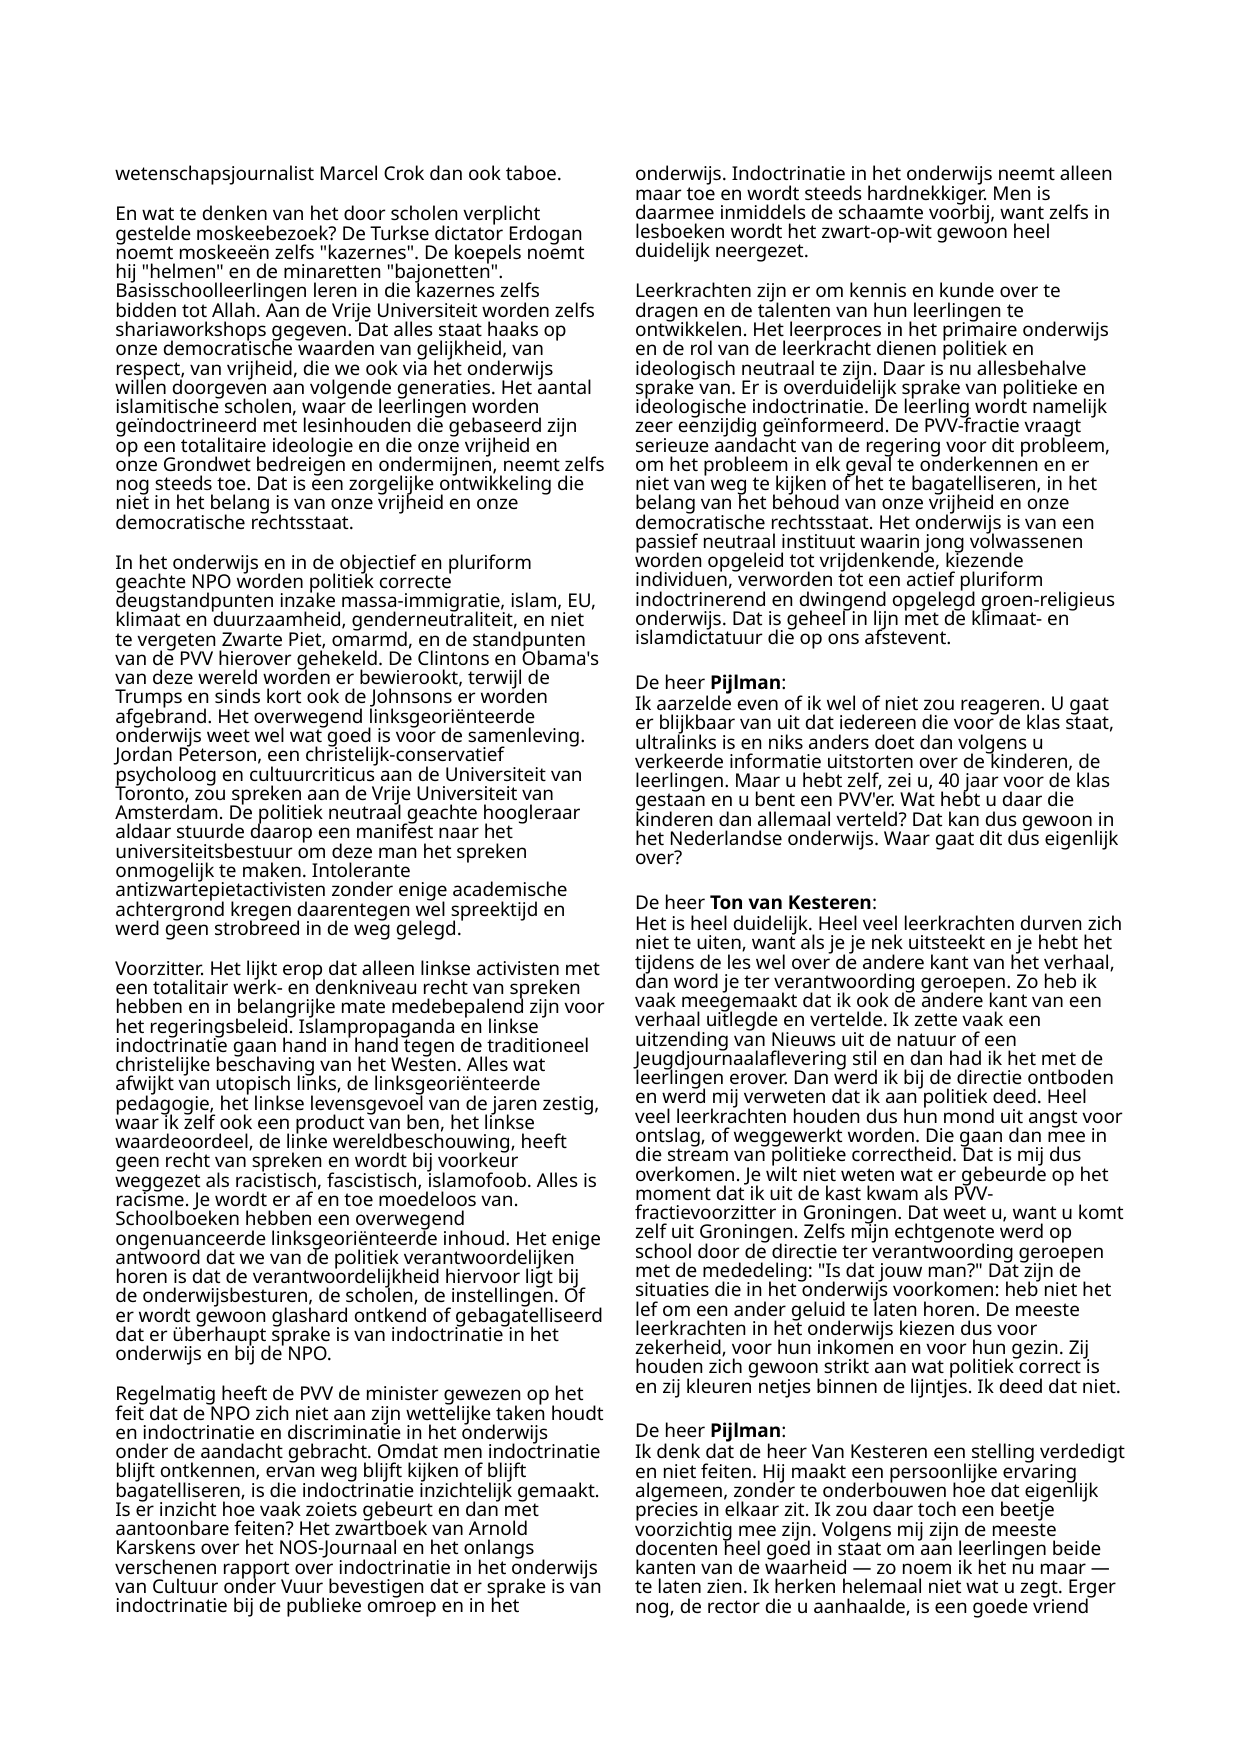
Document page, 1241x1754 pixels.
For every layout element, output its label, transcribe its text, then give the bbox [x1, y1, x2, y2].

text Voorzitter. Het lijkt erop dat alleen linkse activisten met een totalitair werk- en denkniveau recht van spreken hebben en in belangrijke mate medebepalend zijn voor het regeringsbeleid. Islampropaganda en linkse indoctrinatie gaan hand in hand tegen de traditioneel christelijke beschaving van het Westen. Alles wat afwijkt van utopisch links, de linksgeoriënteerde pedagogie, het linkse levensgevoel van de jaren zestig, waar ik zelf ook een product van ben, het linkse waardeoordeel, de linke wereldbeschouwing, heeft geen recht van spreken en wordt bij voorkeur weggezet als racistisch, fascistisch, islamofoob. Alles is racisme. Je wordt er af en toe moedeloos van. Schoolboeken hebben een overwegend ongenuanceerde linksgeoriënteerde inhoud. Het enige antwoord dat we van de politiek verantwoordelijken horen is dat de verantwoordelijkheid hiervoor ligt bij de onderwijsbesturen, de scholen, de instellingen. Of er wordt gewoon glashard ontkend of gebagatelliseerd dat er überhaupt sprake is van indoctrinatie in het onderwijs en bij de NPO. [115, 960, 605, 1364]
text Ik aarzelde even of ik wel of niet zou reageren. U gaat er blijkbaar van uit dat iedereen die voor de klas staat, ultralinks is en niks anders doet dan volgens u verkeerde informatie uitstorten over de kinderen, de leerlingen. Maar u hebt zelf, zei u, 40 jaar voor de klas gestaan en u bent een PVV'er. Wat hebt u daar die kinderen dan allemaal verteld? Dat kan dus gewoon in het Nederlandse onderwijs. Waar gaat dit dus eigenlijk over? [635, 695, 1125, 868]
text Het is heel duidelijk. Heel veel leerkrachten durven zich niet te uiten, want als je je nek uitsteekt en je hebt het tijdens de les wel over de andere kant van het verhaal, dan word je ter verantwoording geroepen. Zo heb ik vaak meegemaakt dat ik ook de andere kant van een verhaal uitlegde en vertelde. Ik zette vaak een uitzending van Nieuws uit de natuur of een Jeugdjournaalaflevering stil en dan had ik het met de leerlingen erover. Dan werd ik bij de directie ontboden en werd mij verweten dat ik aan politiek deed. Heel veel leerkrachten houden dus hun mond uit angst voor ontslag, of weggewerkt worden. Die gaan dan mee in die stream van politieke correctheid. Dat is mij dus overkomen. Je wilt niet weten wat er gebeurde op het moment dat ik uit de kast kwam als PVV-fractievoorzitter in Groningen. Dat weet u, want u komt zelf uit Groningen. Zelfs mijn echtgenote werd op school door de directie ter verantwoording geroepen met de mededeling: "Is dat jouw man?" Dat zijn de situaties die in het onderwijs voorkomen: heb niet het lef om een ander geluid te laten horen. De meeste leerkrachten in het onderwijs kiezen dus voor zekerheid, voor hun inkomen en voor hun gezin. Zij houden zich gewoon strikt aan wat politiek correct is en zij kleuren netjes binnen de lijntjes. Ik deed dat niet. [635, 915, 1125, 1397]
text De heer Pijlman: [635, 669, 1125, 695]
text De heer Pijlman: [635, 1418, 1125, 1443]
text De heer Ton van Kesteren: [635, 889, 1125, 915]
text wetenschapsjournalist Marcel Crok dan ook taboe. [115, 165, 605, 184]
text In het onderwijs en in de objectief en pluriform geachte NPO worden politiek correcte deugstandpunten inzake massa-immigratie, islam, EU, klimaat en duurzaamheid, genderneutraliteit, en niet te vergeten Zwarte Piet, omarmd, en de standpunten van de PVV hierover gehekeld. De Clintons en Obama's van deze wereld worden er bewierookt, terwijl de Trumps en sinds kort ook de Johnsons er worden afgebrand. Het overwegend linksgeoriënteerde onderwijs weet wel wat goed is voor de samenleving. Jordan Peterson, een christelijk-conservatief psycholoog en cultuurcriticus aan de Universiteit van Toronto, zou spreken aan de Vrije Universiteit van Amsterdam. De politiek neutraal geachte hoogleraar aldaar stuurde daarop een manifest naar het universiteitsbestuur om deze man het spreken onmogelijk te maken. Intolerante antizwartepietactivisten zonder enige academische achtergrond kregen daarentegen wel spreektijd en werd geen strobreed in de weg gelegd. [115, 554, 605, 939]
text Regelmatig heeft de PVV de minister gewezen op het feit dat de NPO zich niet aan zijn wettelijke taken houdt en indoctrinatie en discriminatie in het onderwijs onder de aandacht gebracht. Omdat men indoctrinatie blijft ontkennen, ervan weg blijft kijken of blijft bagatelliseren, is die indoctrinatie inzichtelijk gemaakt. Is er inzicht hoe vaak zoiets gebeurt en dan met aantoonbare feiten? Het zwartboek van Arnold Karskens over het NOS-Journaal en het onlangs verschenen rapport over indoctrinatie in het onderwijs van Cultuur onder Vuur bevestigen dat er sprake is van indoctrinatie bij de publieke omroep en in het [115, 1385, 605, 1616]
text Leerkrachten zijn er om kennis en kunde over te dragen en de talenten van hun leerlingen te ontwikkelen. Het leerproces in het primaire onderwijs en de rol van de leerkracht dienen politiek en ideologisch neutraal te zijn. Daar is nu allesbehalve sprake van. Er is overduidelijk sprake van politieke en ideologische indoctrinatie. De leerling wordt namelijk zeer eenzijdig geïnformeerd. De PVV-fractie vraagt serieuze aandacht van de regering voor dit probleem, om het probleem in elk geval te onderkennen en er niet van weg te kijken of het te bagatelliseren, in het belang van het behoud van onze vrijheid en onze democratische rechtsstaat. Het onderwijs is van een passief neutraal instituut waarin jong volwassenen worden opgeleid tot vrijdenkende, kiezende individuen, verworden tot een actief pluriform indoctrinerend en dwingend opgelegd groen-religieus onderwijs. Dat is geheel in lijn met de klimaat- en islamdictatuur die op ons afstevent. [635, 282, 1125, 648]
text onderwijs. Indoctrinatie in het onderwijs neemt alleen maar toe en wordt steeds hardnekkiger. Men is daarmee inmiddels de schaamte voorbij, want zelfs in lesboeken wordt het zwart-op-wit gewoon heel duidelijk neergezet. [635, 165, 1125, 262]
text En wat te denken van het door scholen verplicht gestelde moskeebezoek? De Turkse dictator Erdogan noemt moskeeën zelfs "kazernes". De koepels noemt hij "helmen" en de minaretten "bajonetten". Basisschoolleerlingen leren in die kazernes zelfs bidden tot Allah. Aan de Vrije Universiteit worden zelfs shariaworkshops gegeven. Dat alles staat haaks op onze democratische waarden van gelijkheid, van respect, van vrijheid, die we ook via het onderwijs willen doorgeven aan volgende generaties. Het aantal islamitische scholen, waar de leerlingen worden geïndoctrineerd met lesinhouden die gebaseerd zijn op een totalitaire ideologie en die onze vrijheid en onze Grondwet bedreigen en ondermijnen, neemt zelfs nog steeds toe. Dat is een zorgelijke ontwikkeling die niet in het belang is van onze vrijheid en onze democratische rechtsstaat. [115, 205, 605, 533]
text Ik denk dat de heer Van Kesteren een stelling verdedigt en niet feiten. Hij maakt een persoonlijke ervaring algemeen, zonder te onderbouwen hoe dat eigenlijk precies in elkaar zit. Ik zou daar toch een beetje voorzichtig mee zijn. Volgens mij zijn de meeste docenten heel goed in staat om aan leerlingen beide kanten van de waarheid — zo noem ik het nu maar — te laten zien. Ik herken helemaal niet wat u zegt. Erger nog, de rector die u aanhaalde, is een goede vriend [635, 1443, 1125, 1617]
